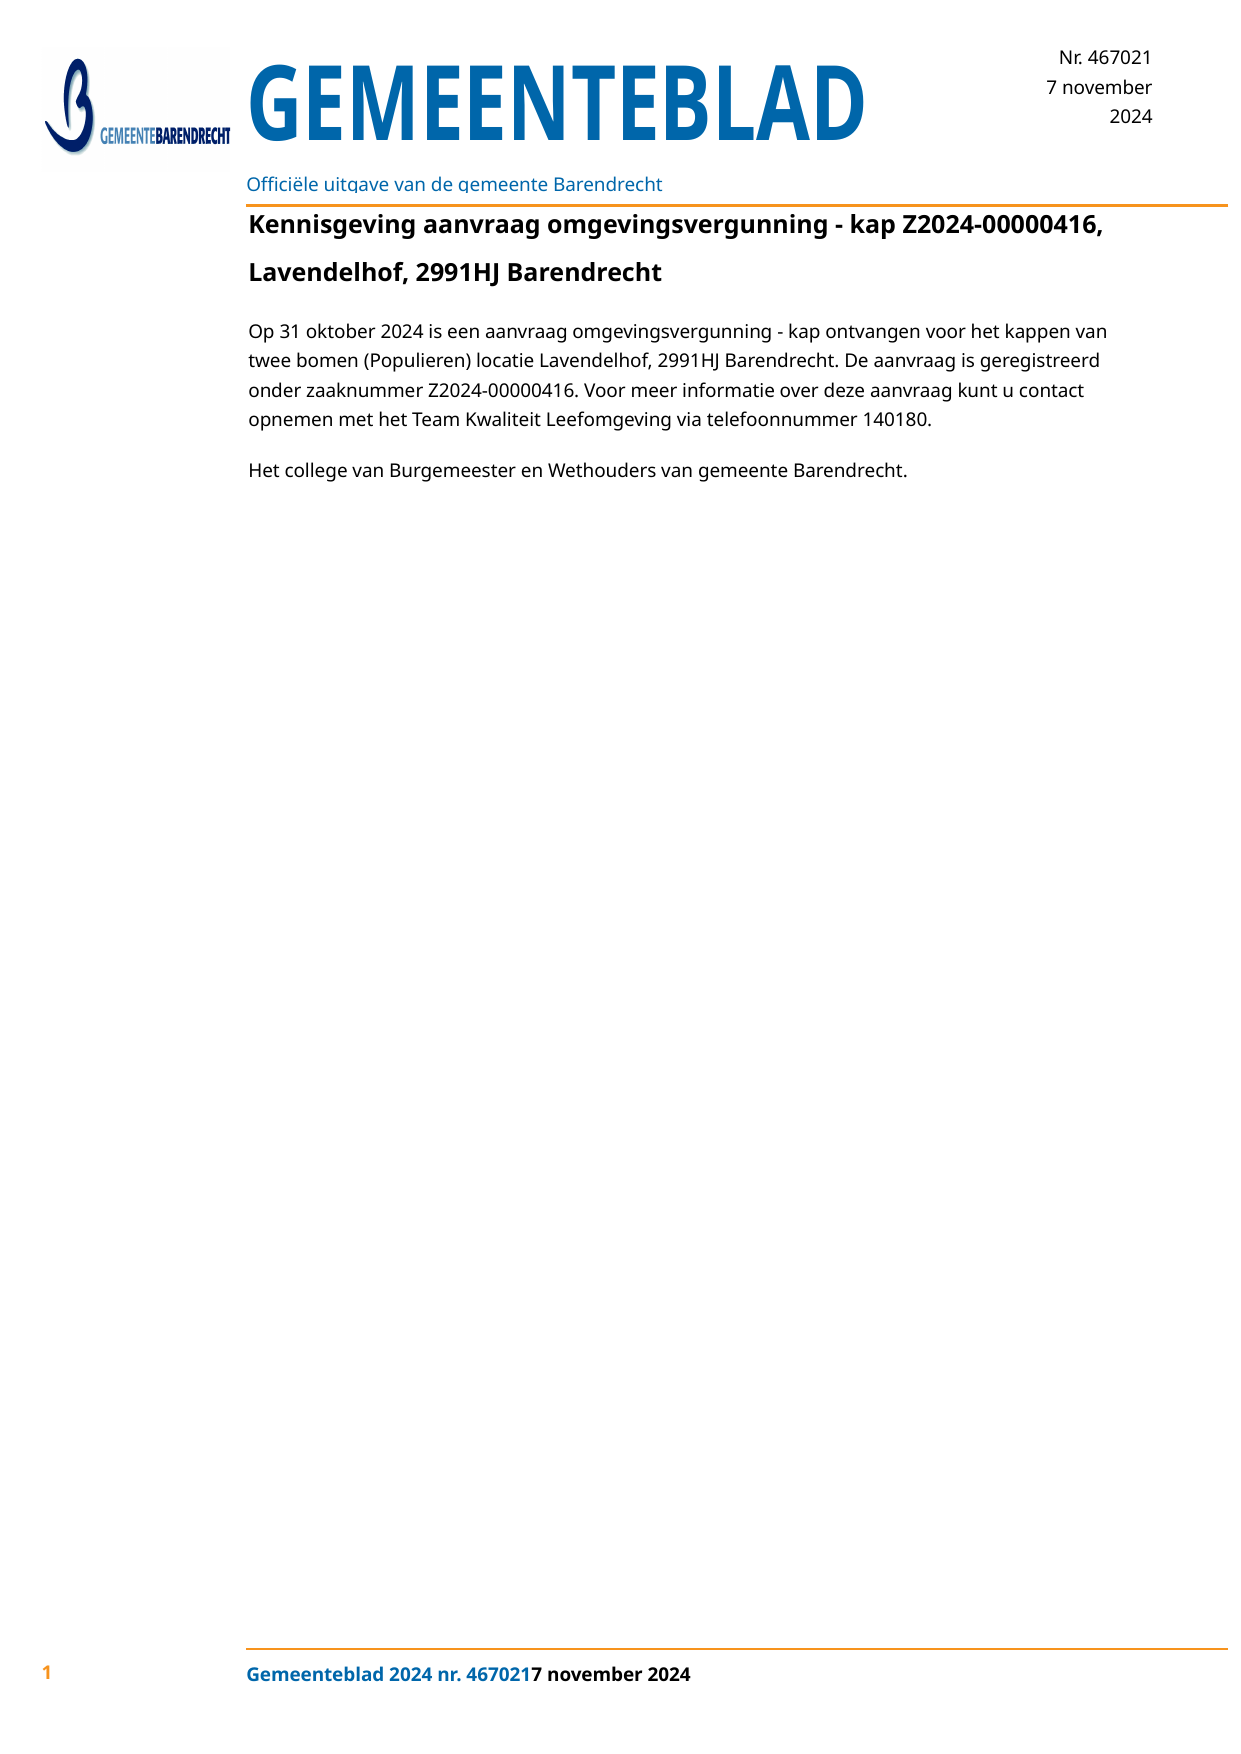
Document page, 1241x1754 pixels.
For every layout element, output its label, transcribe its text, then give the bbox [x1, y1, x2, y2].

text Kennisgeving aanvraag omgevingsvergunning - kap Z2024-00000416, Lavendelhof, 2991HJ Barendrecht [248, 207, 1152, 288]
text Op 31 oktober 2024 is een aanvraag omgevingsvergunning - kap ontvangen voor het kappen van twee bomen (Populieren) locatie Lavendelhof, 2991HJ Barendrecht. De aanvraag is geregistreerd onder zaaknummer Z2024-00000416. Voor meer informatie over deze aanvraag kunt u contact opnemen met het Team Kwaliteit Leefomgeving via telefoonnummer 140180. [248, 318, 1152, 432]
text Het college van Burgemeester en Wethouders van gemeente Barendrecht. [248, 457, 1152, 483]
picture [41, 47, 231, 172]
